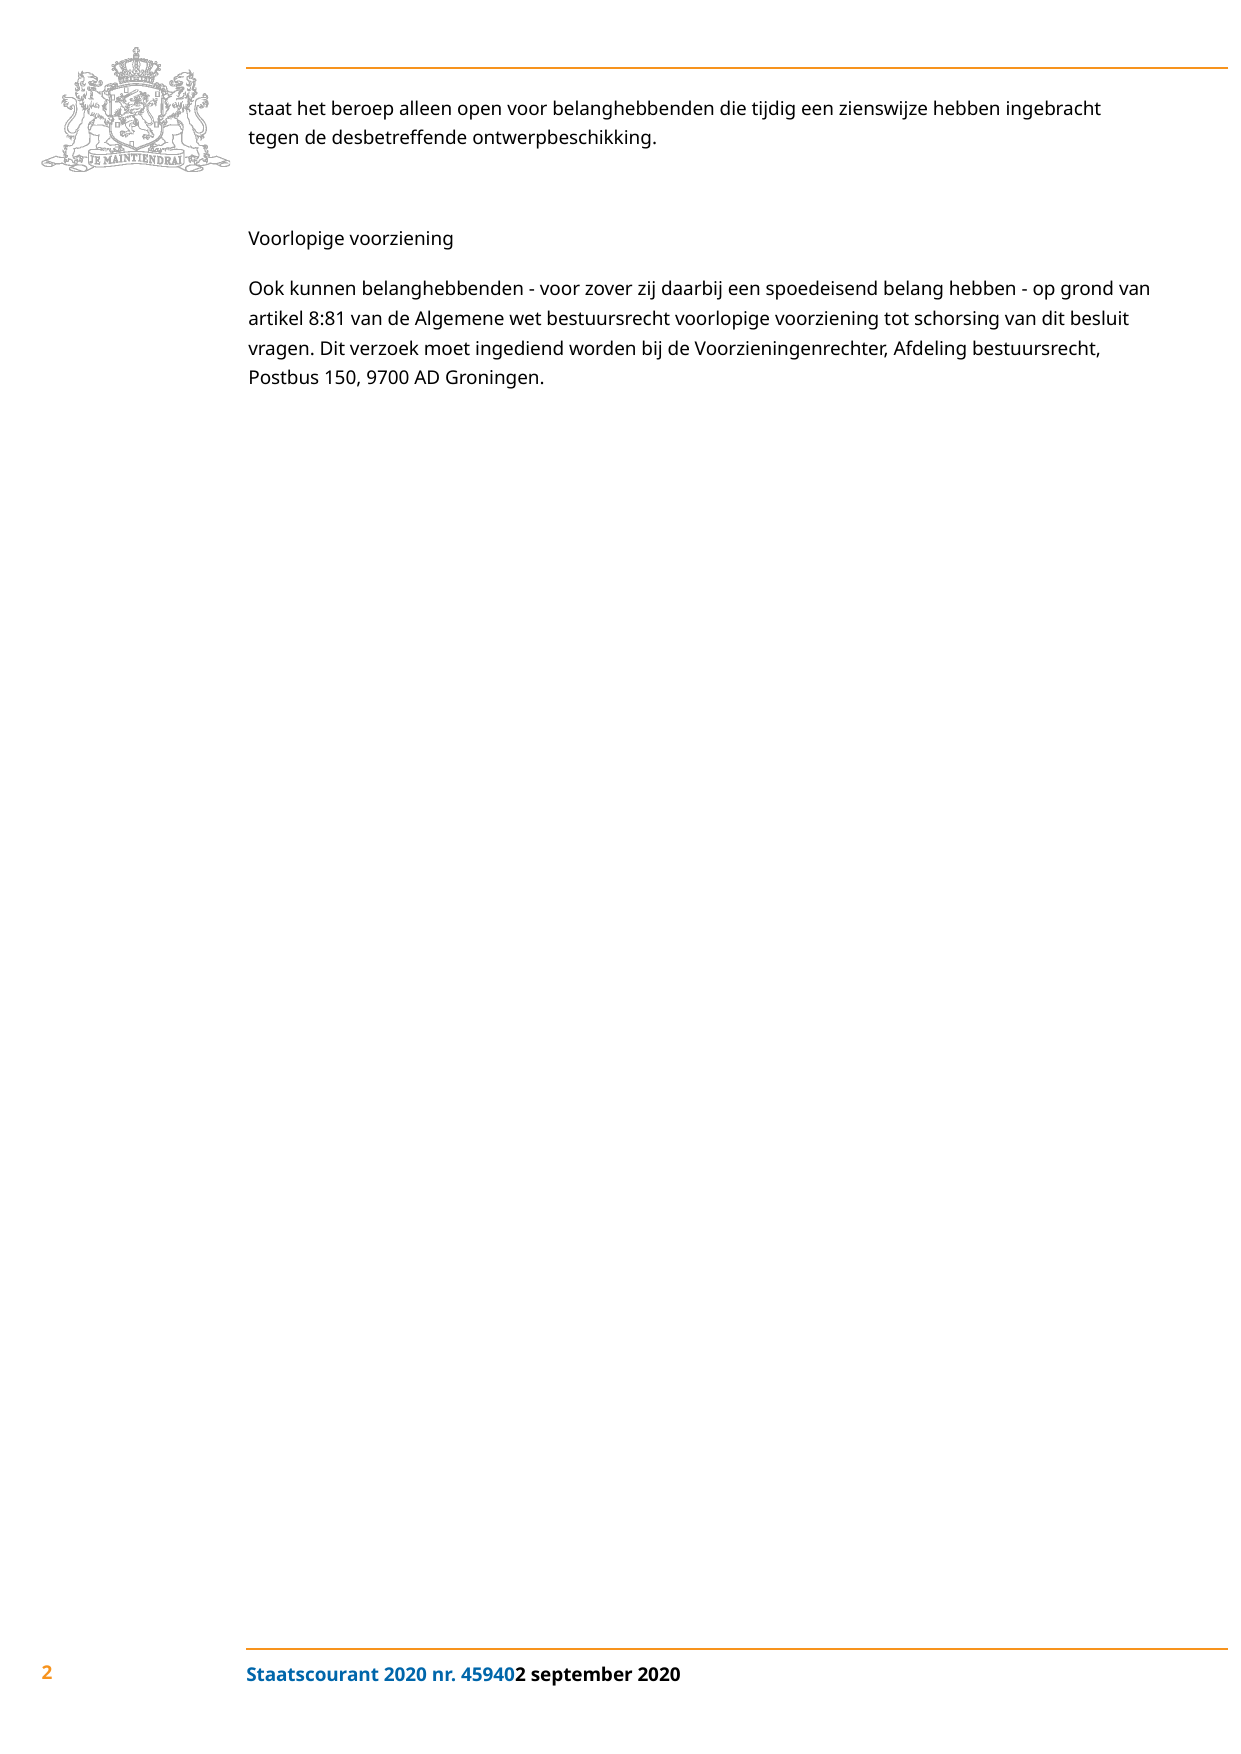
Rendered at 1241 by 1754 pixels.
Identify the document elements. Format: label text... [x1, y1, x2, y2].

text Voorlopige voorziening [248, 225, 1152, 251]
text staat het beroep alleen open voor belanghebbenden die tijdig een zienswijze hebben ingebracht tegen de desbetreffende ontwerpbeschikking. [248, 95, 1152, 150]
picture [41, 47, 231, 172]
text Ook kunnen belanghebbenden - voor zover zij daarbij een spoedeisend belang hebben - op grond van artikel 8:81 van de Algemene wet bestuursrecht voorlopige voorziening tot schorsing van dit besluit vragen. Dit verzoek moet ingediend worden bij de Voorzieningenrechter, Afdeling bestuursrecht, Postbus 150, 9700 AD Groningen. [248, 276, 1152, 390]
